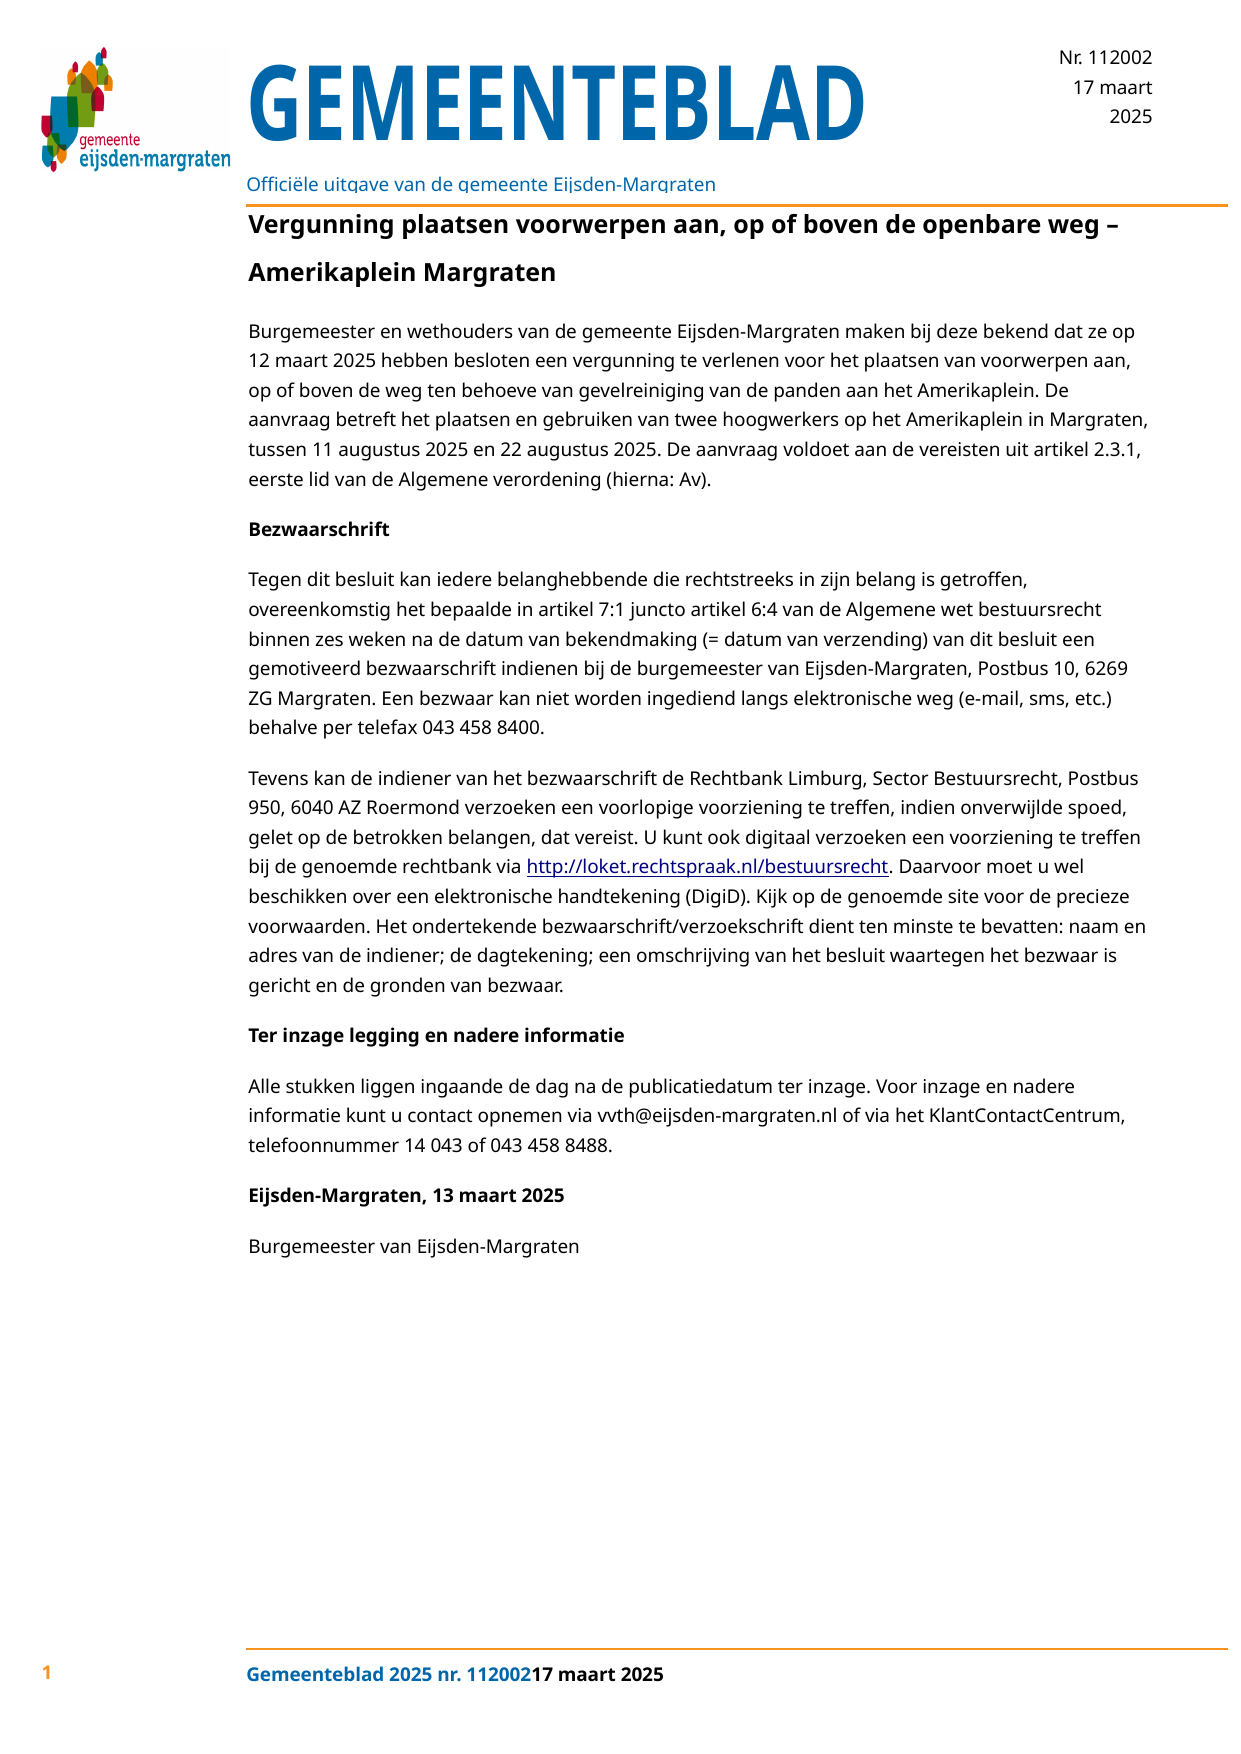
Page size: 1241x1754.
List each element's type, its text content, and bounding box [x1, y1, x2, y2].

text Bezwaarschrift [248, 516, 1152, 542]
text Eijsden-Margraten, 13 maart 2025 [248, 1182, 1152, 1208]
text Burgemeester en wethouders van de gemeente Eijsden-Margraten maken bij deze bekend dat ze op 12 maart 2025 hebben besloten een vergunning te verlenen voor het plaatsen van voorwerpen aan, op of boven de weg ten behoeve van gevelreiniging van de panden aan het Amerikaplein. De aanvraag betreft het plaatsen en gebruiken van twee hoogwerkers op het Amerikaplein in Margraten, tussen 11 augustus 2025 en 22 augustus 2025. De aanvraag voldoet aan de vereisten uit artikel 2.3.1, eerste lid van de Algemene verordening (hierna: Av). [248, 318, 1152, 492]
text Ter inzage legging en nadere informatie [248, 1022, 1152, 1048]
text Burgemeester van Eijsden-Margraten [248, 1233, 1152, 1259]
text Tevens kan de indiener van het bezwaarschrift de Rechtbank Limburg, Sector Bestuursrecht, Postbus 950, 6040 AZ Roermond verzoeken een voorlopige voorziening te treffen, indien onverwijlde spoed, gelet op de betrokken belangen, dat vereist. U kunt ook digitaal verzoeken een voorziening te treffen bij de genoemde rechtbank via http://loket.rechtspraak.nl/bestuursrecht. Daarvoor moet u wel beschikken over een elektronische handtekening (DigiD). Kijk op de genoemde site voor de precieze voorwaarden. Het ondertekende bezwaarschrift/verzoekschrift dient ten minste te bevatten: naam en adres van de indiener; de dagtekening; een omschrijving van het besluit waartegen het bezwaar is gericht en de gronden van bezwaar. [248, 765, 1152, 998]
text Tegen dit besluit kan iedere belanghebbende die rechtstreeks in zijn belang is getroffen, overeenkomstig het bepaalde in artikel 7:1 juncto artikel 6:4 van de Algemene wet bestuursrecht binnen zes weken na de datum van bekendmaking (= datum van verzending) van dit besluit een gemotiveerd bezwaarschrift indienen bij de burgemeester van Eijsden-Margraten, Postbus 10, 6269 ZG Margraten. Een bezwaar kan niet worden ingediend langs elektronische weg (e-mail, sms, etc.) behalve per telefax 043 458 8400. [248, 567, 1152, 740]
text Vergunning plaatsen voorwerpen aan, op of boven de openbare weg – Amerikaplein Margraten [248, 207, 1152, 288]
picture [41, 47, 231, 172]
text Alle stukken liggen ingaande de dag na de publicatiedatum ter inzage. Voor inzage en nadere informatie kunt u contact opnemen via vvth@eijsden-margraten.nl of via het KlantContactCentrum, telefoonnummer 14 043 of 043 458 8488. [248, 1073, 1152, 1158]
